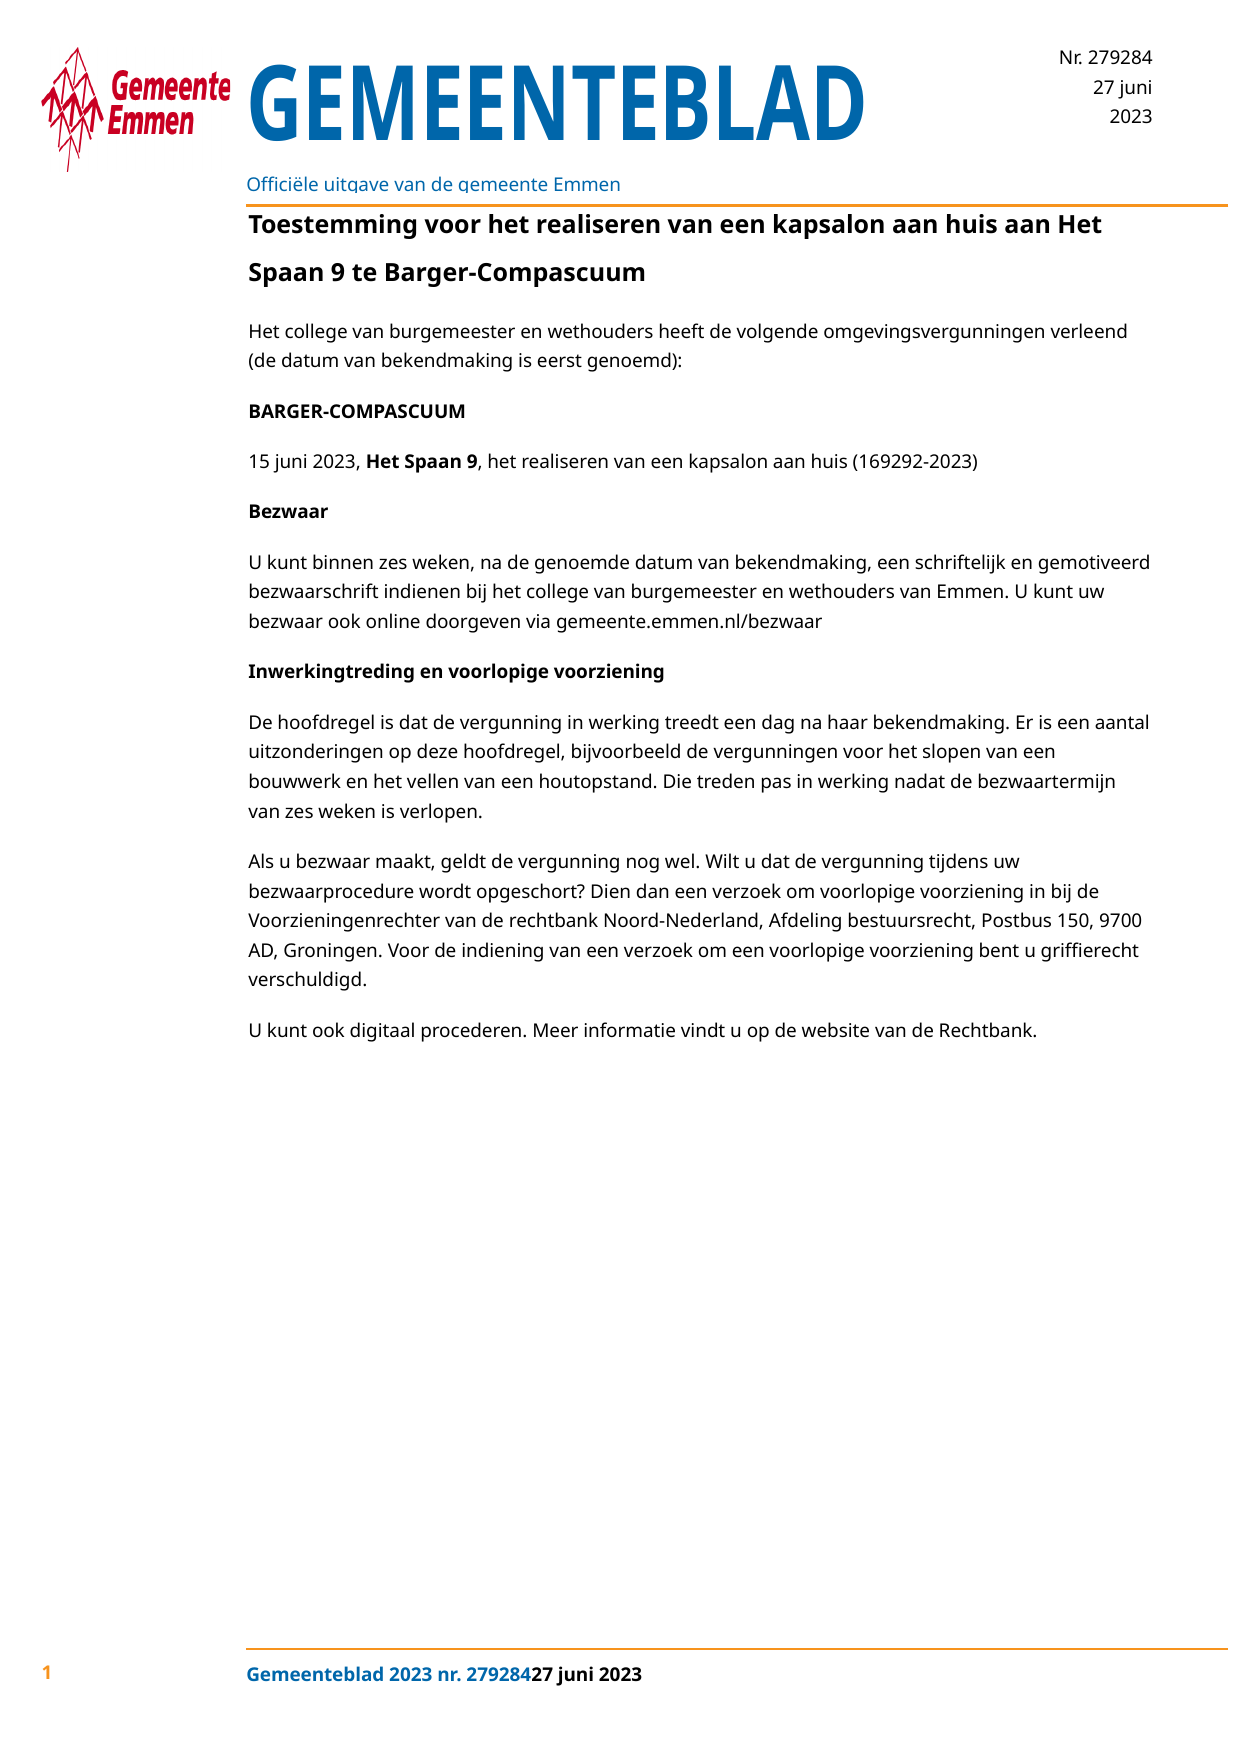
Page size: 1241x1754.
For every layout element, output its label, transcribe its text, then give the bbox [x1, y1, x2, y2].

text Toestemming voor het realiseren van een kapsalon aan huis aan Het Spaan 9 te Barger-Compascuum [248, 207, 1152, 288]
text De hoofdregel is dat de vergunning in werking treedt een dag na haar bekendmaking. Er is een aantal uitzonderingen op deze hoofdregel, bijvoorbeeld de vergunningen voor het slopen van een bouwwerk en het vellen van een houtopstand. Die treden pas in werking nadat de bezwaartermijn van zes weken is verlopen. [248, 709, 1152, 824]
picture [41, 47, 231, 172]
text Bezwaar [248, 499, 1152, 524]
text Het college van burgemeester en wethouders heeft de volgende omgevingsvergunningen verleend (de datum van bekendmaking is eerst genoemd): [248, 318, 1152, 373]
text Als u bezwaar maakt, geldt de vergunning nog wel. Wilt u dat de vergunning tijdens uw bezwaarprocedure wordt opgeschort? Dien dan een verzoek om voorlopige voorziening in bij de Voorzieningenrechter van de rechtbank Noord-Nederland, Afdeling bestuursrecht, Postbus 150, 9700 AD, Groningen. Voor de indiening van een verzoek om een voorlopige voorziening bent u griffierecht verschuldigd. [248, 848, 1152, 992]
text U kunt binnen zes weken, na de genoemde datum van bekendmaking, een schriftelijk en gemotiveerd bezwaarschrift indienen bij het college van burgemeester en wethouders van Emmen. U kunt uw bezwaar ook online doorgeven via gemeente.emmen.nl/bezwaar [248, 549, 1152, 634]
text U kunt ook digitaal procederen. Meer informatie vindt u op de website van de Rechtbank. [248, 1017, 1152, 1043]
text Inwerkingtreding en voorlopige voorziening [248, 659, 1152, 684]
text BARGER-COMPASCUUM [248, 398, 1152, 424]
text 15 juni 2023, Het Spaan 9, het realiseren van een kapsalon aan huis (169292-2023) [248, 448, 1152, 474]
